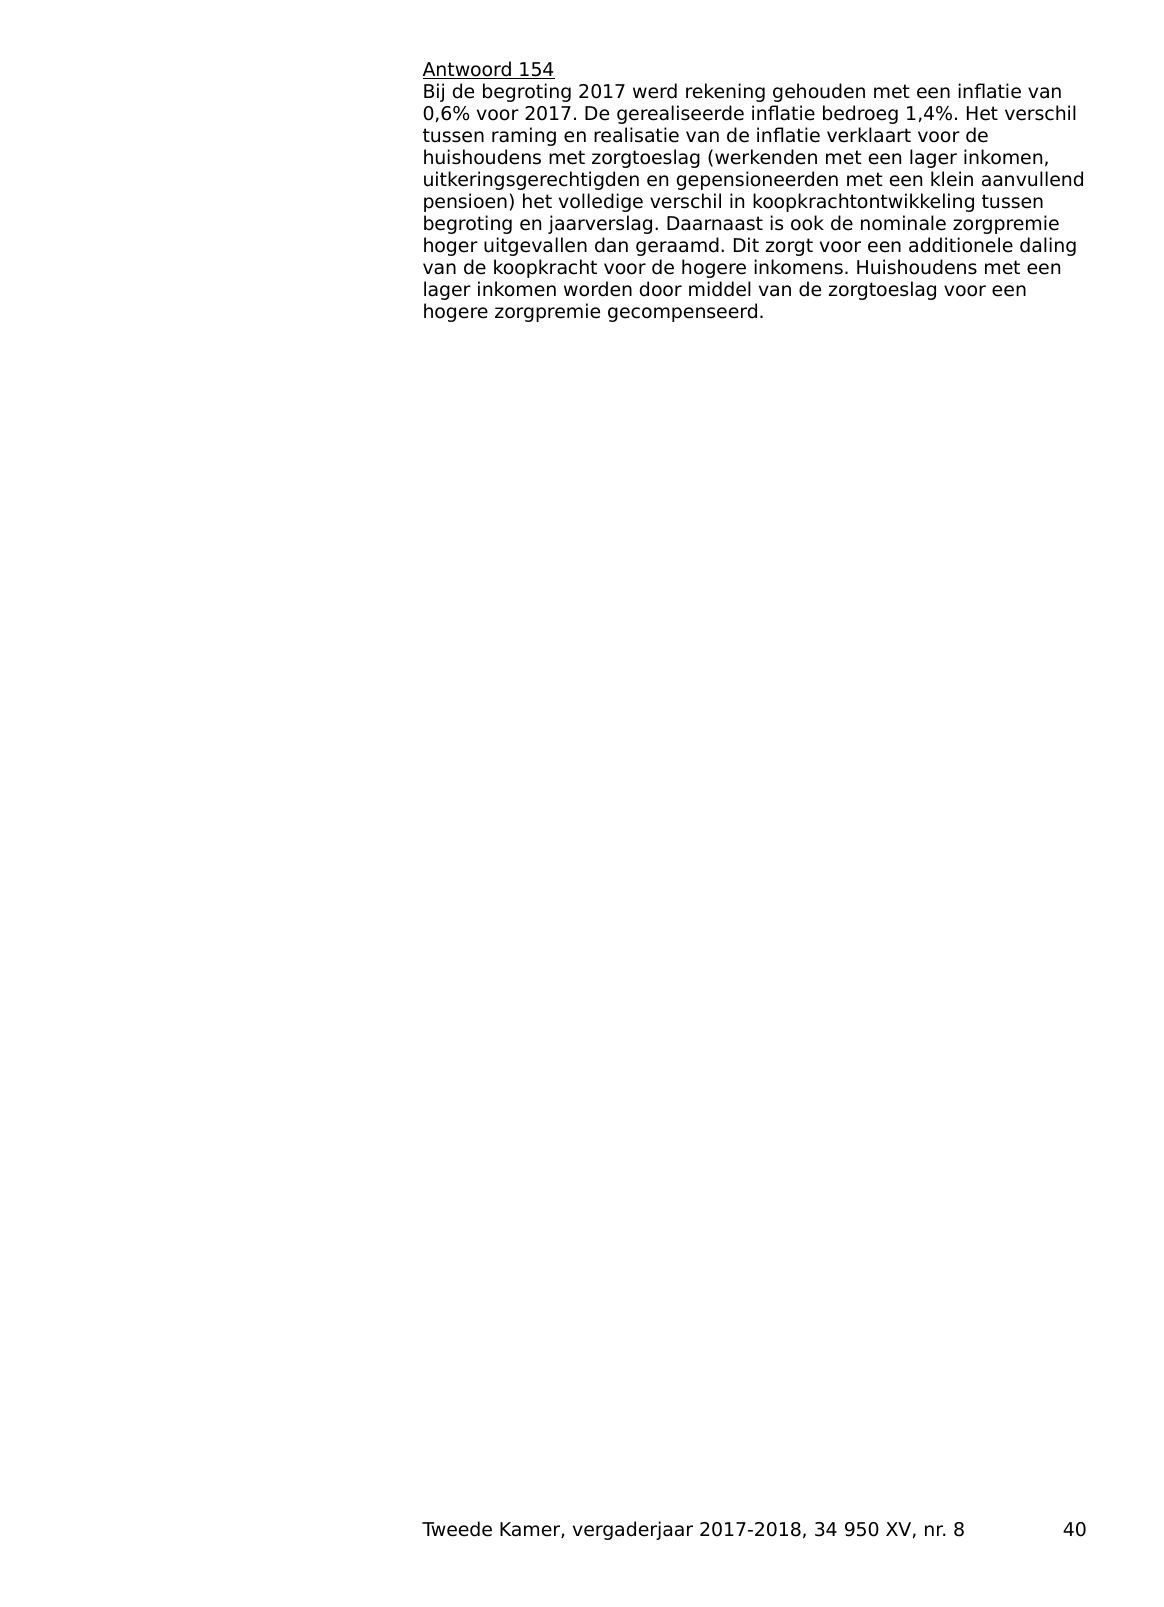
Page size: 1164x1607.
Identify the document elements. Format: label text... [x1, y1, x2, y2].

text Bij de begroting 2017 werd rekening gehouden met een inflatie van 0,6% voor 2017. De gerealiseerde inflatie bedroeg 1,4%. Het verschil tussen raming en realisatie van de inflatie verklaart voor de huishoudens met zorgtoeslag (werkenden met een lager inkomen, uitkeringsgerechtigden en gepensioneerden met een klein aanvullend pensioen) het volledige verschil in koopkrachtontwikkeling tussen begroting en jaarverslag. Daarnaast is ook de nominale zorgpremie hoger uitgevallen dan geraamd. Dit zorgt voor een additionele daling van de koopkracht voor de hogere inkomens. Huishoudens met een lager inkomen worden door middel van de zorgtoeslag voor een hogere zorgpremie gecompenseerd. [422, 81, 1087, 323]
text Antwoord 154 [422, 59, 1087, 81]
